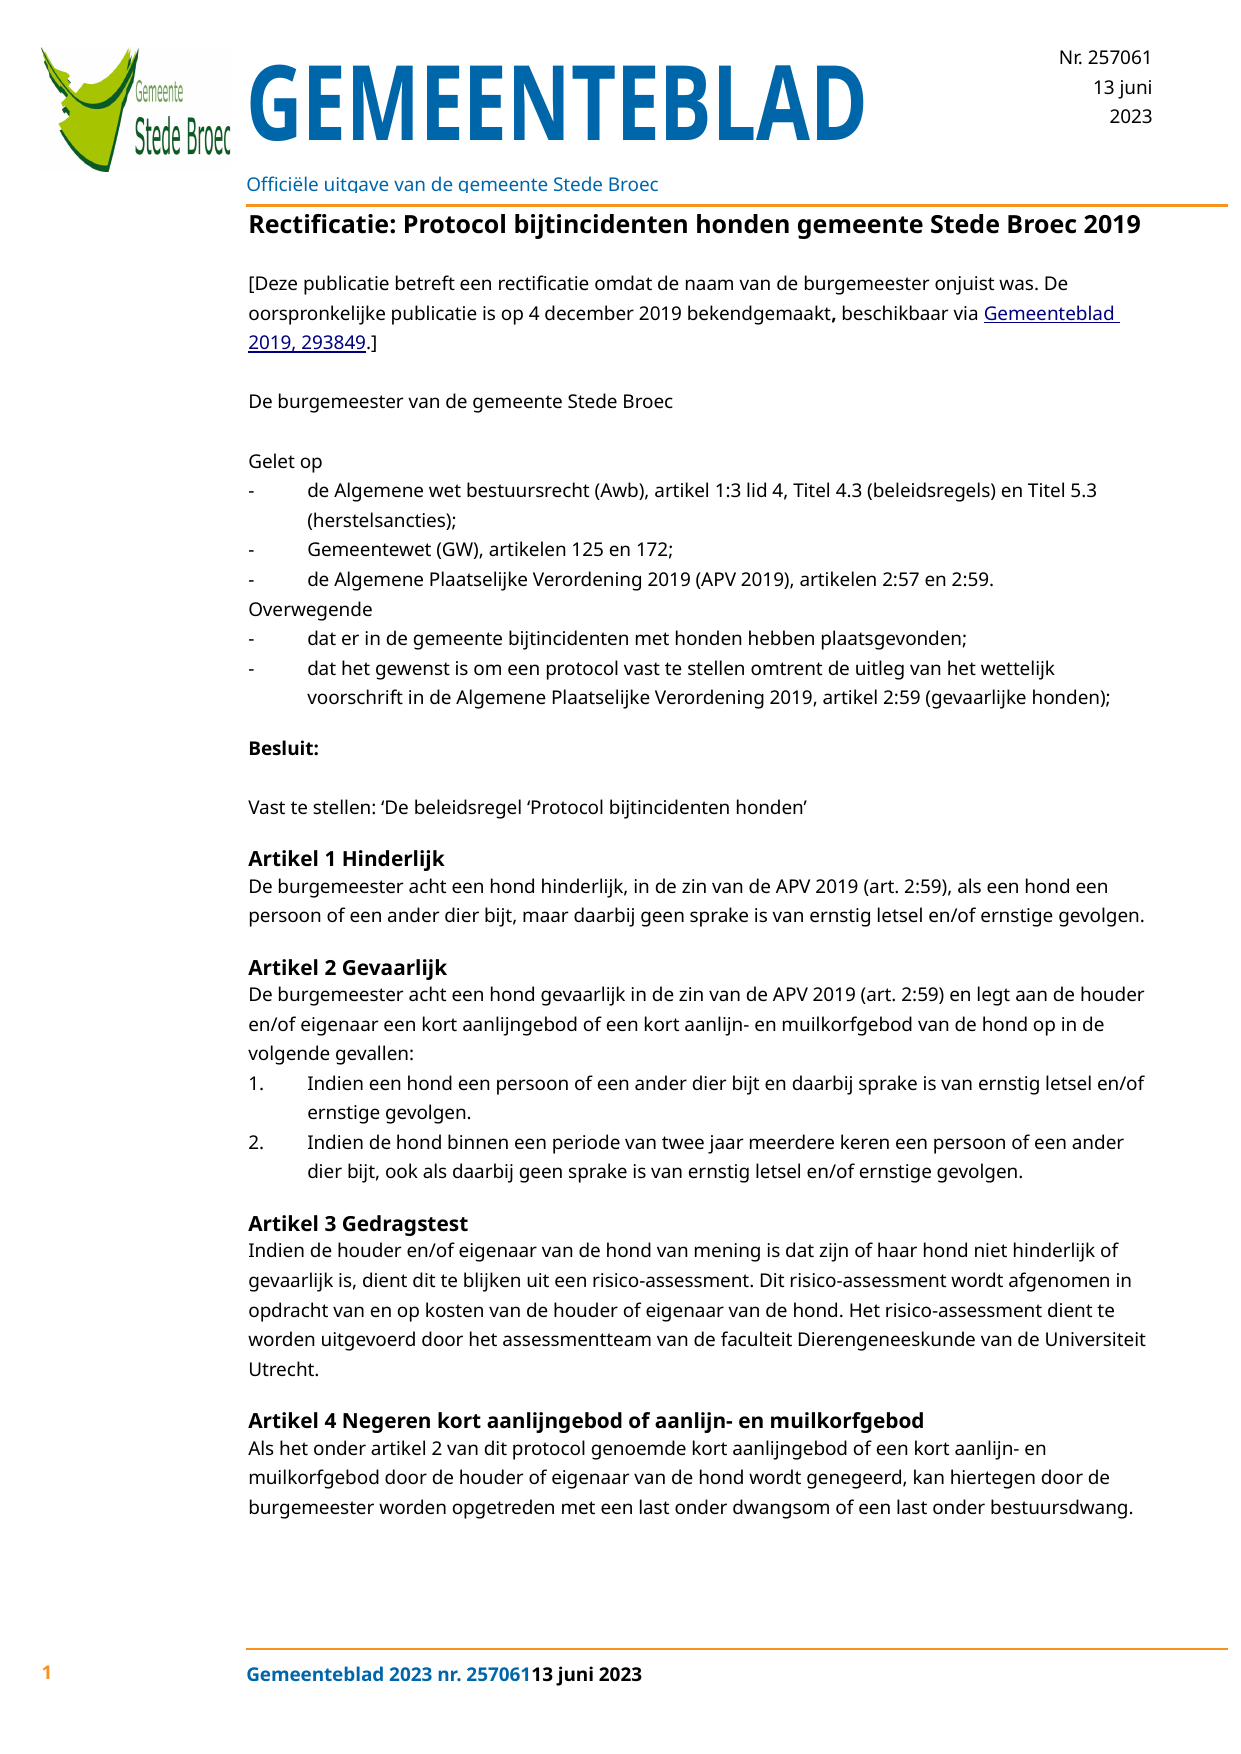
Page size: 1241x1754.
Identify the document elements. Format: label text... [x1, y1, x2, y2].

text Rectificatie: Protocol bijtincidenten honden gemeente Stede Broec 2019 [248, 207, 1152, 241]
list de Algemene wet bestuursrecht (Awb), artikel 1:3 lid 4, Titel 4.3 (beleidsregels) en Titel 5.3 (herstelsancties); [248, 477, 1152, 533]
text Overwegende [248, 596, 1152, 621]
text Artikel 4 Negeren kort aanlijngebod of aanlijn- en muilkorfgebod [248, 1406, 1152, 1435]
list de Algemene Plaatselijke Verordening 2019 (APV 2019), artikelen 2:57 en 2:59. [248, 566, 1152, 592]
text Vast te stellen: ‘De beleidsregel ‘Protocol bijtincidenten honden’ [248, 794, 1152, 820]
list Indien de hond binnen een periode van twee jaar meerdere keren een persoon of een ander dier bijt, ook als daarbij geen sprake is van ernstig letsel en/of ernstige gevolgen. [248, 1129, 1152, 1184]
text Artikel 3 Gedragstest [248, 1209, 1152, 1238]
text Artikel 1 Hinderlijk [248, 844, 1152, 873]
list Indien een hond een persoon of een ander dier bijt en daarbij sprake is van ernstig letsel en/of ernstige gevolgen. [248, 1070, 1152, 1125]
text Gelet op [248, 448, 1152, 473]
text [Deze publicatie betreft een rectificatie omdat de naam van de burgemeester onjuist was. De oorspronkelijke publicatie is op 4 december 2019 bekendgemaakt, beschikbaar via Gemeenteblad 2019, 293849.] [248, 270, 1152, 355]
text Besluit: [248, 735, 1152, 761]
list Gemeentewet (GW), artikelen 125 en 172; [248, 537, 1152, 562]
list dat er in de gemeente bijtincidenten met honden hebben plaatsgevonden; [248, 625, 1152, 651]
text Als het onder artikel 2 van dit protocol genoemde kort aanlijngebod of een kort aanlijn- en muilkorfgebod door de houder of eigenaar van de hond wordt genegeerd, kan hiertegen door de burgemeester worden opgetreden met een last onder dwangsom of een last onder bestuursdwang. [248, 1435, 1152, 1520]
list dat het gewenst is om een protocol vast te stellen omtrent de uitleg van het wettelijk voorschrift in de Algemene Plaatselijke Verordening 2019, artikel 2:59 (gevaarlijke honden); [248, 655, 1152, 710]
text Indien de houder en/of eigenaar van de hond van mening is dat zijn of haar hond niet hinderlijk of gevaarlijk is, dient dit te blijken uit een risico-assessment. Dit risico-assessment wordt afgenomen in opdracht van en op kosten van de houder of eigenaar van de hond. Het risico-assessment dient te worden uitgevoerd door het assessmentteam van de faculteit Dierengeneeskunde van de Universiteit Utrecht. [248, 1238, 1152, 1382]
text Artikel 2 Gevaarlijk [248, 953, 1152, 981]
text De burgemeester van de gemeente Stede Broec [248, 389, 1152, 414]
picture [41, 47, 231, 172]
text De burgemeester acht een hond hinderlijk, in de zin van de APV 2019 (art. 2:59), als een hond een persoon of een ander dier bijt, maar daarbij geen sprake is van ernstig letsel en/of ernstige gevolgen. [248, 873, 1152, 928]
text De burgemeester acht een hond gevaarlijk in de zin van de APV 2019 (art. 2:59) en legt aan de houder en/of eigenaar een kort aanlijngebod of een kort aanlijn- en muilkorfgebod van de hond op in de volgende gevallen: [248, 981, 1152, 1066]
